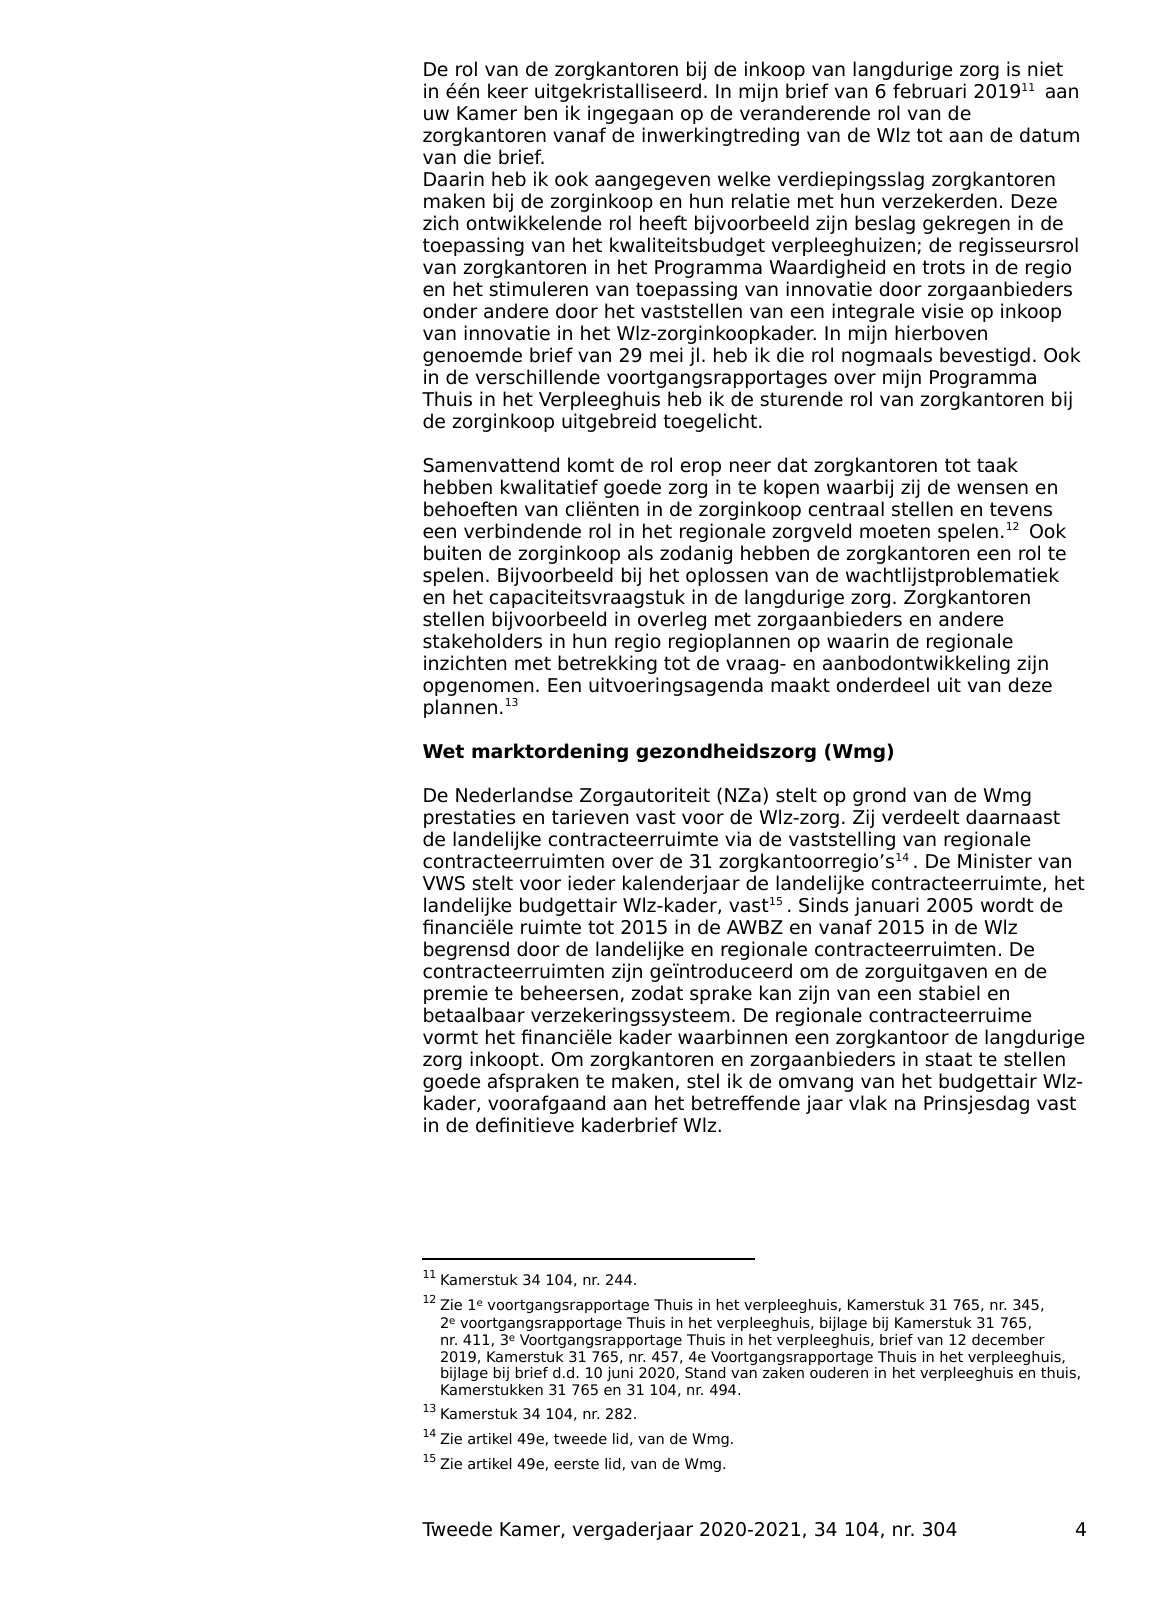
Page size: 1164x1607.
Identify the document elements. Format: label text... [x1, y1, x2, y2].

text Zie 1e voortgangsrapportage Thuis in het verpleeghuis, Kamerstuk 31 765, nr. 345, 2e voortgangsrapportage Thuis in het verpleeghuis, bijlage bij Kamerstuk 31 765, nr. 411, 3e Voortgangsrapportage Thuis in het verpleeghuis, brief van 12 december 2019, Kamerstuk 31 765, nr. 457, 4e Voortgangsrapportage Thuis in het verpleeghuis, bijlage bij brief d.d. 10 juni 2020, Stand van zaken ouderen in het verpleeghuis en thuis, Kamerstukken 31 765 en 31 104, nr. 494. [422, 1293, 1087, 1399]
text Daarin heb ik ook aangegeven welke verdiepingsslag zorgkantoren maken bij de zorginkoop en hun relatie met hun verzekerden. Deze zich ontwikkelende rol heeft bijvoorbeeld zijn beslag gekregen in de toepassing van het kwaliteitsbudget verpleeghuizen; de regisseursrol van zorgkantoren in het Programma Waardigheid en trots in de regio en het stimuleren van toepassing van innovatie door zorgaanbieders onder andere door het vaststellen van een integrale visie op inkoop van innovatie in het Wlz-zorginkoopkader. In mijn hierboven genoemde brief van 29 mei jl. heb ik die rol nogmaals bevestigd. Ook in de verschillende voortgangsrapportages over mijn Programma Thuis in het Verpleeghuis heb ik de sturende rol van zorgkantoren bij de zorginkoop uitgebreid toegelicht. [422, 169, 1087, 433]
text De Nederlandse Zorgautoriteit (NZa) stelt op grond van de Wmg prestaties en tarieven vast voor de Wlz-zorg. Zij verdeelt daarnaast de landelijke contracteerruimte via de vaststelling van regionale contracteerruimten over de 31 zorgkantoorregio’s. De Minister van VWS stelt voor ieder kalenderjaar de landelijke contracteerruimte, het landelijke budgettair Wlz-kader, vast. Sinds januari 2005 wordt de financiële ruimte tot 2015 in de AWBZ en vanaf 2015 in de Wlz begrensd door de landelijke en regionale contracteerruimten. De contracteerruimten zijn geïntroduceerd om de zorguitgaven en de premie te beheersen, zodat sprake kan zijn van een stabiel en betaalbaar verzekeringssysteem. De regionale contracteerruime vormt het financiële kader waarbinnen een zorgkantoor de langdurige zorg inkoopt. Om zorgkantoren en zorgaanbieders in staat te stellen goede afspraken te maken, stel ik de omvang van het budgettair Wlz-kader, voorafgaand aan het betreffende jaar vlak na Prinsjesdag vast in de definitieve kaderbrief Wlz. [422, 785, 1087, 1137]
text De rol van de zorgkantoren bij de inkoop van langdurige zorg is niet in één keer uitgekristalliseerd. In mijn brief van 6 februari 2019 aan uw Kamer ben ik ingegaan op de veranderende rol van de zorgkantoren vanaf de inwerkingtreding van de Wlz tot aan de datum van die brief. [422, 59, 1087, 169]
subtitle Wet marktordening gezondheidszorg (Wmg) [422, 741, 1087, 763]
text Zie artikel 49e, tweede lid, van de Wmg. [422, 1427, 1087, 1449]
text Zie artikel 49e, eerste lid, van de Wmg. [422, 1452, 1087, 1474]
text Samenvattend komt de rol erop neer dat zorgkantoren tot taak hebben kwalitatief goede zorg in te kopen waarbij zij de wensen en behoeften van cliënten in de zorginkoop centraal stellen en tevens een verbindende rol in het regionale zorgveld moeten spelen. Ook buiten de zorginkoop als zodanig hebben de zorgkantoren een rol te spelen. Bijvoorbeeld bij het oplossen van de wachtlijstproblematiek en het capaciteitsvraagstuk in de langdurige zorg. Zorgkantoren stellen bijvoorbeeld in overleg met zorgaanbieders en andere stakeholders in hun regio regioplannen op waarin de regionale inzichten met betrekking tot de vraag- en aanbodontwikkeling zijn opgenomen. Een uitvoeringsagenda maakt onderdeel uit van deze plannen. [422, 455, 1087, 719]
text Kamerstuk 34 104, nr. 244. [422, 1268, 1087, 1290]
text Kamerstuk 34 104, nr. 282. [422, 1402, 1087, 1424]
